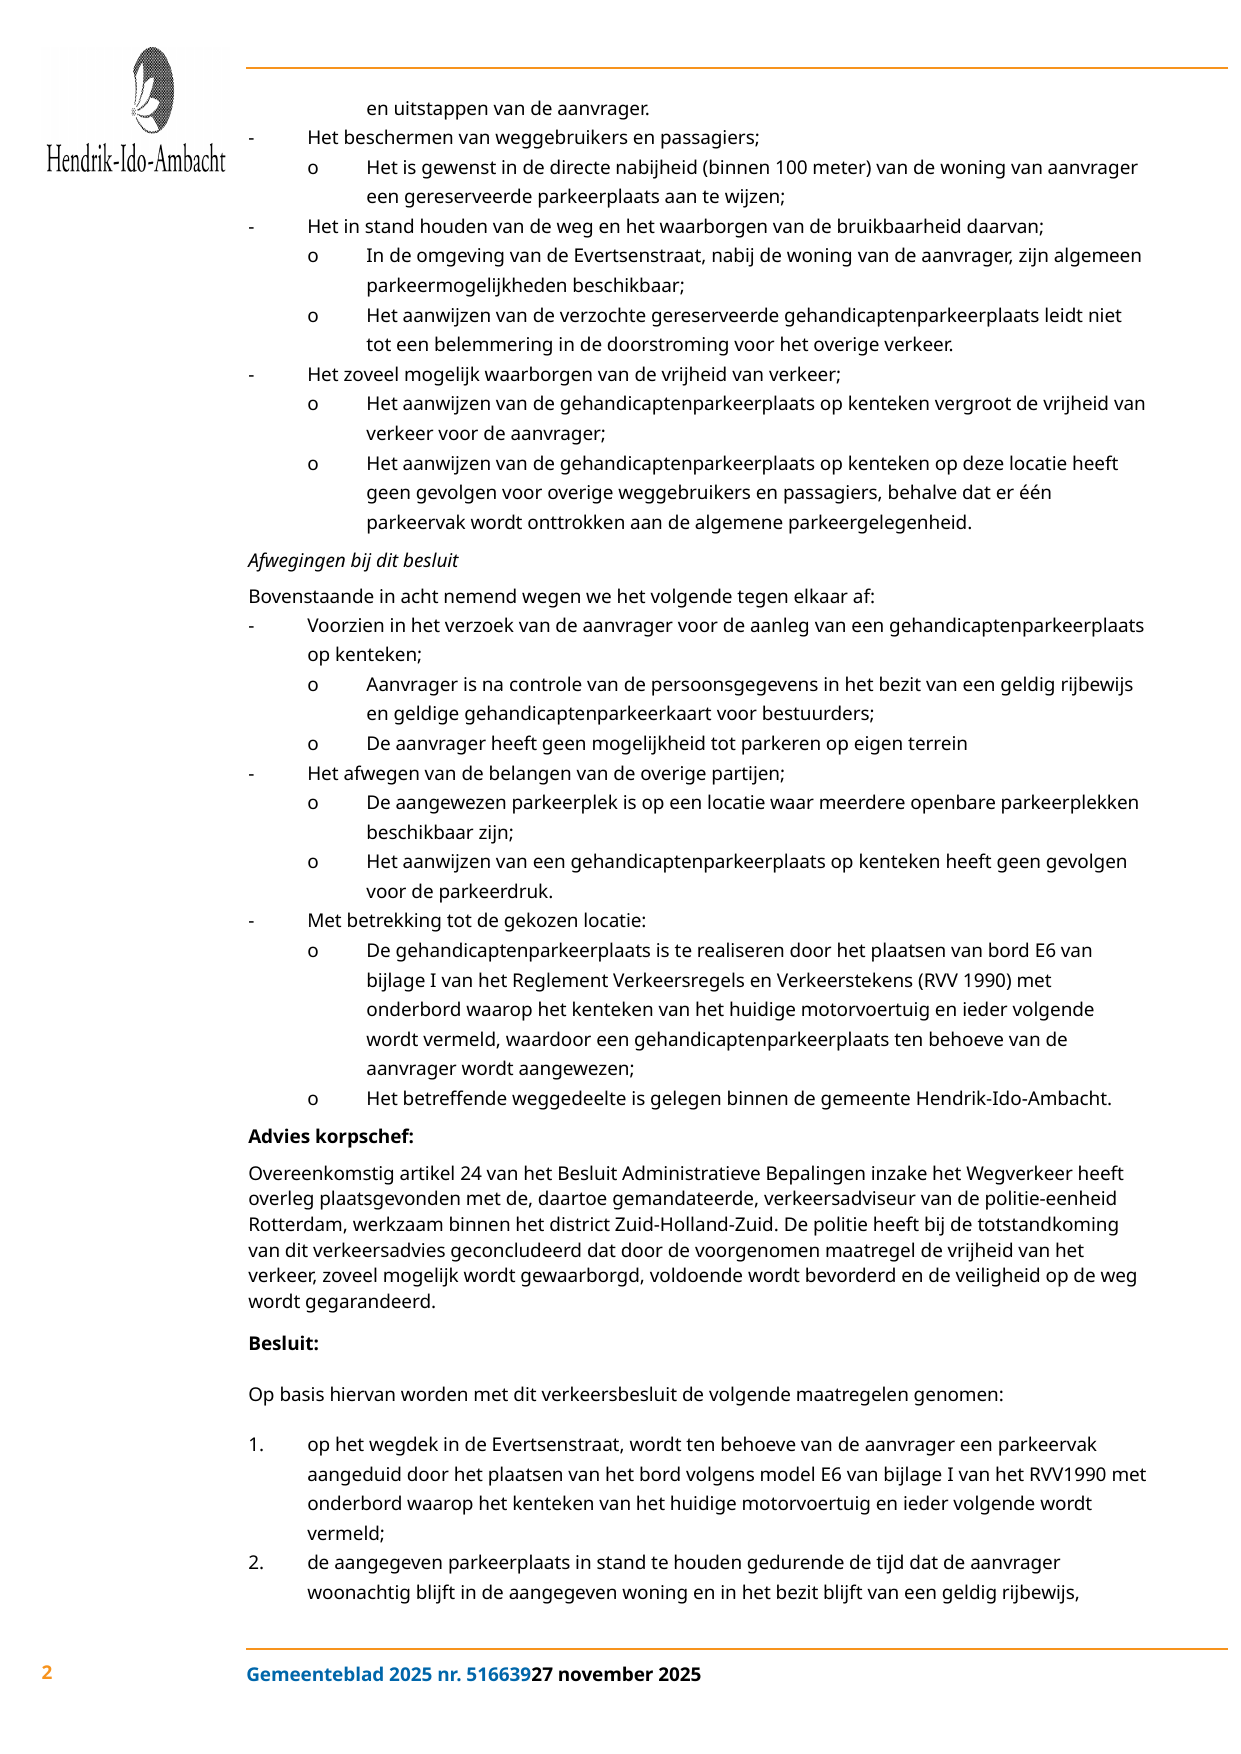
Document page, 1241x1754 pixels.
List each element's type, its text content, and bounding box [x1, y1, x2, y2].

text Overeenkomstig artikel 24 van het Besluit Administratieve Bepalingen inzake het Wegverkeer heeft overleg plaatsgevonden met de, daartoe gemandateerde, verkeersadviseur van de politie-eenheid Rotterdam, werkzaam binnen het district Zuid-Holland-Zuid. De politie heeft bij de totstandkoming van dit verkeersadvies geconcludeerd dat door de voorgenomen maatregel de vrijheid van het verkeer, zoveel mogelijk wordt gewaarborgd, voldoende wordt bevorderd en de veiligheid op de weg wordt gegarandeerd. [248, 1160, 1152, 1314]
list Het aanwijzen van de gehandicaptenparkeerplaats op kenteken op deze locatie heeft geen gevolgen voor overige weggebruikers en passagiers, behalve dat er één parkeervak wordt onttrokken aan de algemene parkeergelegenheid. [307, 450, 1152, 535]
list Het betreffende weggedeelte is gelegen binnen de gemeente Hendrik-Ido-Ambacht. [307, 1085, 1152, 1111]
text Besluit: [248, 1330, 1152, 1356]
list Voorzien in het verzoek van de aanvrager voor de aanleg van een gehandicaptenparkeerplaats op kenteken; [248, 612, 1152, 667]
list de aangegeven parkeerplaats in stand te houden gedurende de tijd dat de aanvrager woonachtig blijft in de aangegeven woning en in het bezit blijft van een geldig rijbewijs, [248, 1549, 1152, 1605]
list In de omgeving van de Evertsenstraat, nabij de woning van de aanvrager, zijn algemeen parkeermogelijkheden beschikbaar; [307, 243, 1152, 298]
text Afwegingen bij dit besluit [248, 547, 1152, 573]
list Het in stand houden van de weg en het waarborgen van de bruikbaarheid daarvan; [248, 213, 1152, 239]
text Op basis hiervan worden met dit verkeersbesluit de volgende maatregelen genomen: [248, 1381, 1152, 1407]
list Aanvrager is na controle van de persoonsgegevens in het bezit van een geldig rijbewijs en geldige gehandicaptenparkeerkaart voor bestuurders; [307, 671, 1152, 726]
list Het beschermen van weggebruikers en passagiers; [248, 124, 1152, 150]
list Het zoveel mogelijk waarborgen van de vrijheid van verkeer; [248, 361, 1152, 387]
list Het aanwijzen van de gehandicaptenparkeerplaats op kenteken vergroot de vrijheid van verkeer voor de aanvrager; [307, 391, 1152, 446]
list Met betrekking tot de gekozen locatie: [248, 908, 1152, 933]
list De aangewezen parkeerplek is op een locatie waar meerdere openbare parkeerplekken beschikbaar zijn; [307, 789, 1152, 845]
list Het afwegen van de belangen van de overige partijen; [248, 760, 1152, 786]
list Het is gewenst in de directe nabijheid (binnen 100 meter) van de woning van aanvrager een gereserveerde parkeerplaats aan te wijzen; [307, 154, 1152, 209]
list De gehandicaptenparkeerplaats is te realiseren door het plaatsen van bord E6 van bijlage I van het Reglement Verkeersregels en Verkeerstekens (RVV 1990) met onderbord waarop het kenteken van het huidige motorvoertuig en ieder volgende wordt vermeld, waardoor een gehandicaptenparkeerplaats ten behoeve van de aanvrager wordt aangewezen; [307, 937, 1152, 1081]
list en uitstappen van de aanvrager. [307, 95, 1152, 121]
text Bovenstaande in acht nemend wegen we het volgende tegen elkaar af: [248, 583, 1152, 609]
text Advies korpschef: [248, 1123, 1152, 1149]
list De aanvrager heeft geen mogelijkheid tot parkeren op eigen terrein [307, 730, 1152, 756]
list Het aanwijzen van de verzochte gereserveerde gehandicaptenparkeerplaats leidt niet tot een belemmering in de doorstroming voor het overige verkeer. [307, 302, 1152, 357]
picture [41, 47, 231, 172]
list op het wegdek in de Evertsenstraat, wordt ten behoeve van de aanvrager een parkeervak aangeduid door het plaatsen van het bord volgens model E6 van bijlage I van het RVV1990 met onderbord waarop het kenteken van het huidige motorvoertuig en ieder volgende wordt vermeld; [248, 1431, 1152, 1546]
list Het aanwijzen van een gehandicaptenparkeerplaats op kenteken heeft geen gevolgen voor de parkeerdruk. [307, 848, 1152, 904]
